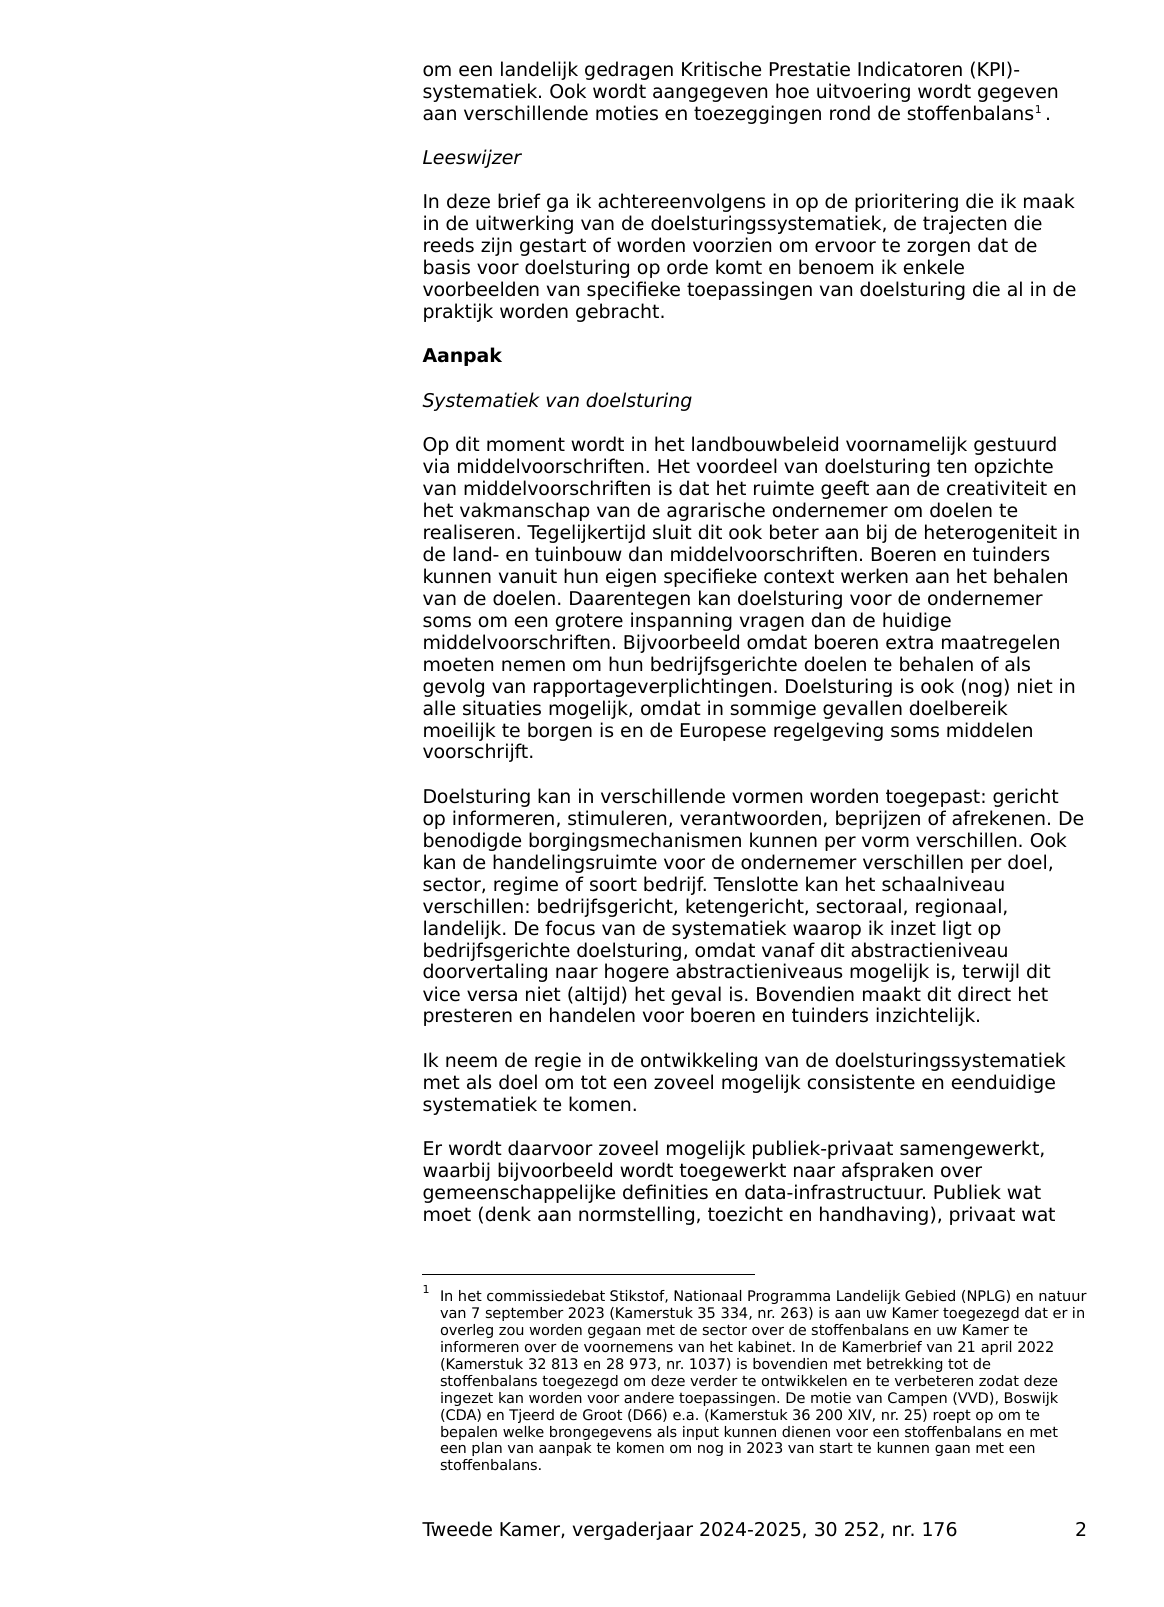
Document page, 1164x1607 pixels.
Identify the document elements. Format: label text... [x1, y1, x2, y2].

text Doelsturing kan in verschillende vormen worden toegepast: gericht op informeren, stimuleren, verantwoorden, beprijzen of afrekenen. De benodigde borgingsmechanismen kunnen per vorm verschillen. Ook kan de handelingsruimte voor de ondernemer verschillen per doel, sector, regime of soort bedrijf. Tenslotte kan het schaalniveau verschillen: bedrijfsgericht, ketengericht, sectoraal, regionaal, landelijk. De focus van de systematiek waarop ik inzet ligt op bedrijfsgerichte doelsturing, omdat vanaf dit abstractieniveau doorvertaling naar hogere abstractieniveaus mogelijk is, terwijl dit vice versa niet (altijd) het geval is. Bovendien maakt dit direct het presteren en handelen voor boeren en tuinders inzichtelijk. [422, 786, 1087, 1027]
text om een landelijk gedragen Kritische Prestatie Indicatoren (KPI)-systematiek. Ook wordt aangegeven hoe uitvoering wordt gegeven aan verschillende moties en toezeggingen rond de stoffenbalans. [422, 59, 1087, 125]
text In het commissiedebat Stikstof, Nationaal Programma Landelijk Gebied (NPLG) en natuur van 7 september 2023 (Kamerstuk 35 334, nr. 263) is aan uw Kamer toegezegd dat er in overleg zou worden gegaan met de sector over de stoffenbalans en uw Kamer te informeren over de voornemens van het kabinet. In de Kamerbrief van 21 april 2022 (Kamerstuk 32 813 en 28 973, nr. 1037) is bovendien met betrekking tot de stoffenbalans toegezegd om deze verder te ontwikkelen en te verbeteren zodat deze ingezet kan worden voor andere toepassingen. De motie van Campen (VVD), Boswijk (CDA) en Tjeerd de Groot (D66) e.a. (Kamerstuk 36 200 XIV, nr. 25) roept op om te bepalen welke brongegevens als input kunnen dienen voor een stoffenbalans en met een plan van aanpak te komen om nog in 2023 van start te kunnen gaan met een stoffenbalans. [422, 1283, 1087, 1474]
subtitle Leeswijzer [422, 147, 1087, 169]
subtitle Systematiek van doelsturing [422, 389, 1087, 412]
text Ik neem de regie in de ontwikkeling van de doelsturingssystematiek met als doel om tot een zoveel mogelijk consistente en eenduidige systematiek te komen. [422, 1049, 1087, 1116]
text In deze brief ga ik achtereenvolgens in op de prioritering die ik maak in de uitwerking van de doelsturingssystematiek, de trajecten die reeds zijn gestart of worden voorzien om ervoor te zorgen dat de basis voor doelsturing op orde komt en benoem ik enkele voorbeelden van specifieke toepassingen van doelsturing die al in de praktijk worden gebracht. [422, 191, 1087, 323]
text Er wordt daarvoor zoveel mogelijk publiek-privaat samengewerkt, waarbij bijvoorbeeld wordt toegewerkt naar afspraken over gemeenschappelijke definities en data-infrastructuur. Publiek wat moet (denk aan normstelling, toezicht en handhaving), privaat wat [422, 1138, 1087, 1226]
text Op dit moment wordt in het landbouwbeleid voornamelijk gestuurd via middelvoorschriften. Het voordeel van doelsturing ten opzichte van middelvoorschriften is dat het ruimte geeft aan de creativiteit en het vakmanschap van de agrarische ondernemer om doelen te realiseren. Tegelijkertijd sluit dit ook beter aan bij de heterogeniteit in de land- en tuinbouw dan middelvoorschriften. Boeren en tuinders kunnen vanuit hun eigen specifieke context werken aan het behalen van de doelen. Daarentegen kan doelsturing voor de ondernemer soms om een grotere inspanning vragen dan de huidige middelvoorschriften. Bijvoorbeeld omdat boeren extra maatregelen moeten nemen om hun bedrijfsgerichte doelen te behalen of als gevolg van rapportageverplichtingen. Doelsturing is ook (nog) niet in alle situaties mogelijk, omdat in sommige gevallen doelbereik moeilijk te borgen is en de Europese regelgeving soms middelen voorschrijft. [422, 434, 1087, 763]
subtitle Aanpak [422, 345, 1087, 367]
